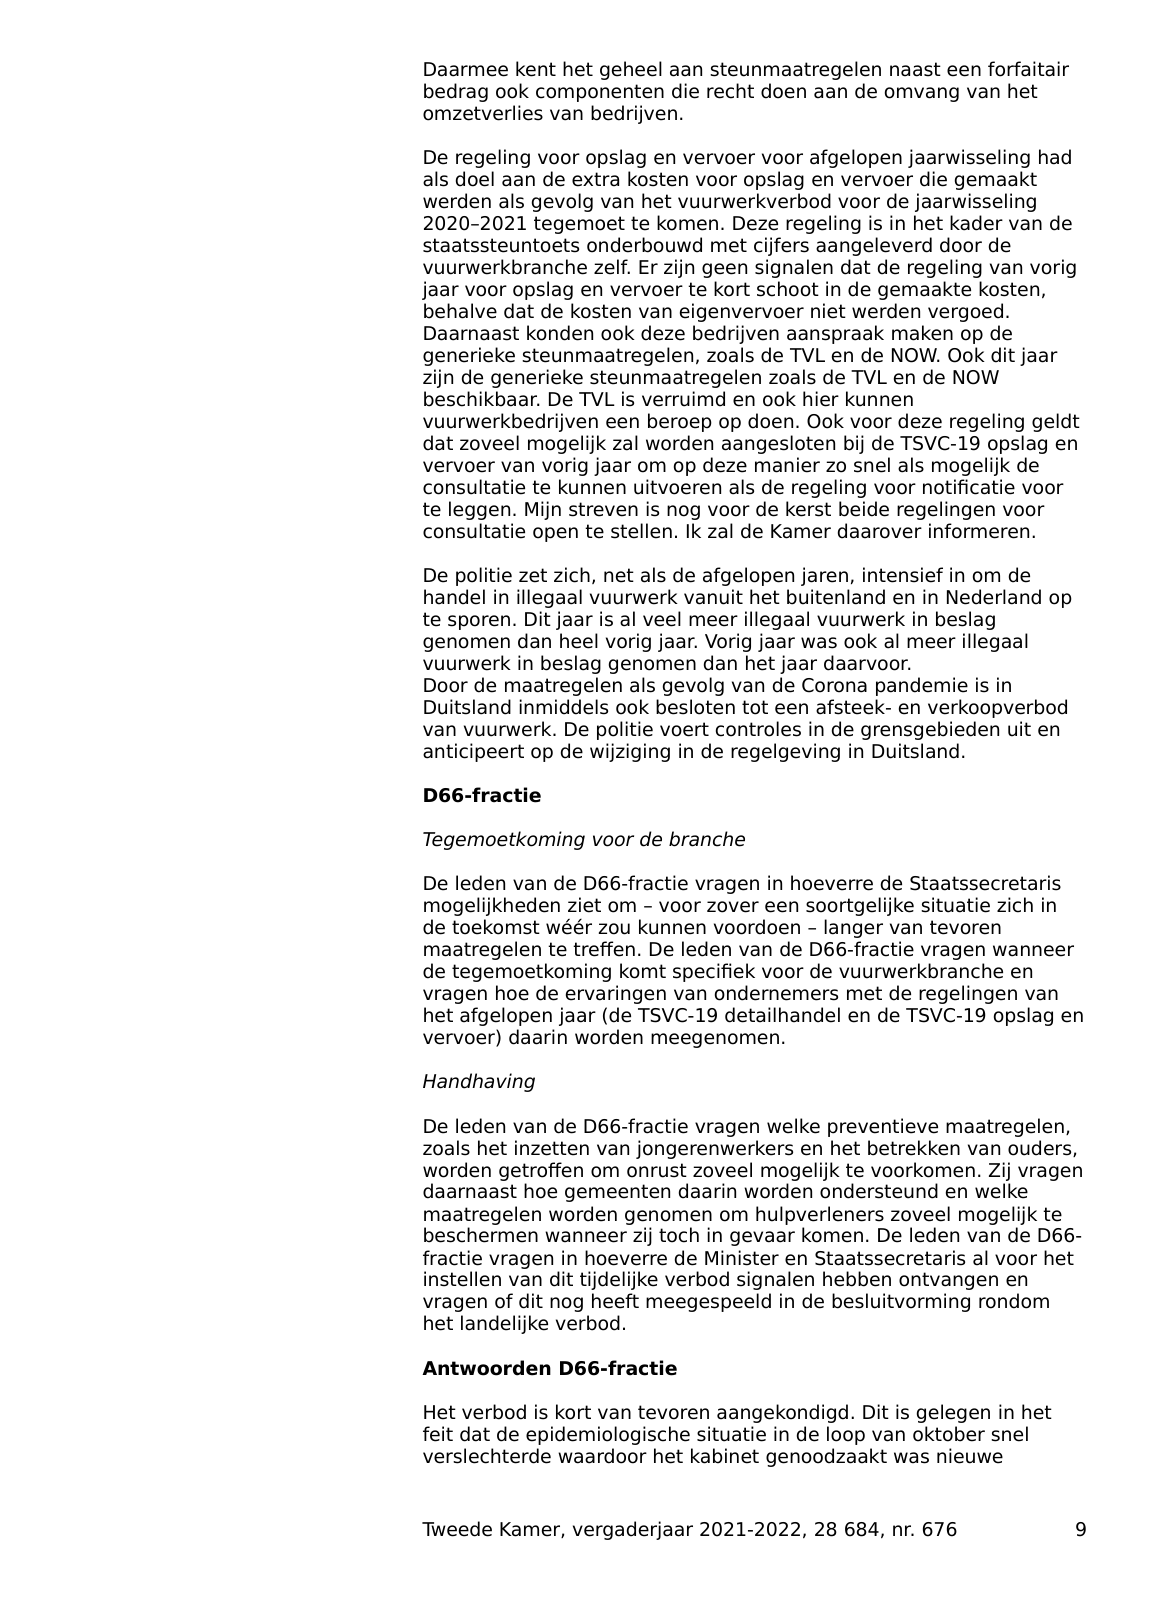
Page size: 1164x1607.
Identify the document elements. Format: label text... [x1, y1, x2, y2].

subtitle Tegemoetkoming voor de branche [422, 829, 1087, 851]
text Het verbod is kort van tevoren aangekondigd. Dit is gelegen in het feit dat de epidemiologische situatie in de loop van oktober snel verslechterde waardoor het kabinet genoodzaakt was nieuwe [422, 1402, 1087, 1468]
text Daarmee kent het geheel aan steunmaatregelen naast een forfaitair bedrag ook componenten die recht doen aan de omvang van het omzetverlies van bedrijven. [422, 59, 1087, 125]
text De leden van de D66-fractie vragen in hoeverre de Staatssecretaris mogelijkheden ziet om – voor zover een soortgelijke situatie zich in de toekomst wéér zou kunnen voordoen – langer van tevoren maatregelen te treffen. De leden van de D66-fractie vragen wanneer de tegemoetkoming komt specifiek voor de vuurwerkbranche en vragen hoe de ervaringen van ondernemers met de regelingen van het afgelopen jaar (de TSVC-19 detailhandel en de TSVC-19 opslag en vervoer) daarin worden meegenomen. [422, 873, 1087, 1049]
subtitle D66-fractie [422, 785, 1087, 807]
text Door de maatregelen als gevolg van de Corona pandemie is in Duitsland inmiddels ook besloten tot een afsteek- en verkoopverbod van vuurwerk. De politie voert controles in de grensgebieden uit en anticipeert op de wijziging in de regelgeving in Duitsland. [422, 675, 1087, 763]
text De leden van de D66-fractie vragen welke preventieve maatregelen, zoals het inzetten van jongerenwerkers en het betrekken van ouders, worden getroffen om onrust zoveel mogelijk te voorkomen. Zij vragen daarnaast hoe gemeenten daarin worden ondersteund en welke maatregelen worden genomen om hulpverleners zoveel mogelijk te beschermen wanneer zij toch in gevaar komen. De leden van de D66-fractie vragen in hoeverre de Minister en Staatssecretaris al voor het instellen van dit tijdelijke verbod signalen hebben ontvangen en vragen of dit nog heeft meegespeeld in de besluitvorming rondom het landelijke verbod. [422, 1116, 1087, 1335]
text De regeling voor opslag en vervoer voor afgelopen jaarwisseling had als doel aan de extra kosten voor opslag en vervoer die gemaakt werden als gevolg van het vuurwerkverbod voor de jaarwisseling 2020–2021 tegemoet te komen. Deze regeling is in het kader van de staatssteuntoets onderbouwd met cijfers aangeleverd door de vuurwerkbranche zelf. Er zijn geen signalen dat de regeling van vorig jaar voor opslag en vervoer te kort schoot in de gemaakte kosten, behalve dat de kosten van eigenvervoer niet werden vergoed. Daarnaast konden ook deze bedrijven aanspraak maken op de generieke steunmaatregelen, zoals de TVL en de NOW. Ook dit jaar zijn de generieke steunmaatregelen zoals de TVL en de NOW beschikbaar. De TVL is verruimd en ook hier kunnen vuurwerkbedrijven een beroep op doen. Ook voor deze regeling geldt dat zoveel mogelijk zal worden aangesloten bij de TSVC-19 opslag en vervoer van vorig jaar om op deze manier zo snel als mogelijk de consultatie te kunnen uitvoeren als de regeling voor notificatie voor te leggen. Mijn streven is nog voor de kerst beide regelingen voor consultatie open te stellen. Ik zal de Kamer daarover informeren. [422, 147, 1087, 543]
subtitle Antwoorden D66-fractie [422, 1357, 1087, 1379]
subtitle Handhaving [422, 1071, 1087, 1093]
text De politie zet zich, net als de afgelopen jaren, intensief in om de handel in illegaal vuurwerk vanuit het buitenland en in Nederland op te sporen. Dit jaar is al veel meer illegaal vuurwerk in beslag genomen dan heel vorig jaar. Vorig jaar was ook al meer illegaal vuurwerk in beslag genomen dan het jaar daarvoor. [422, 565, 1087, 675]
